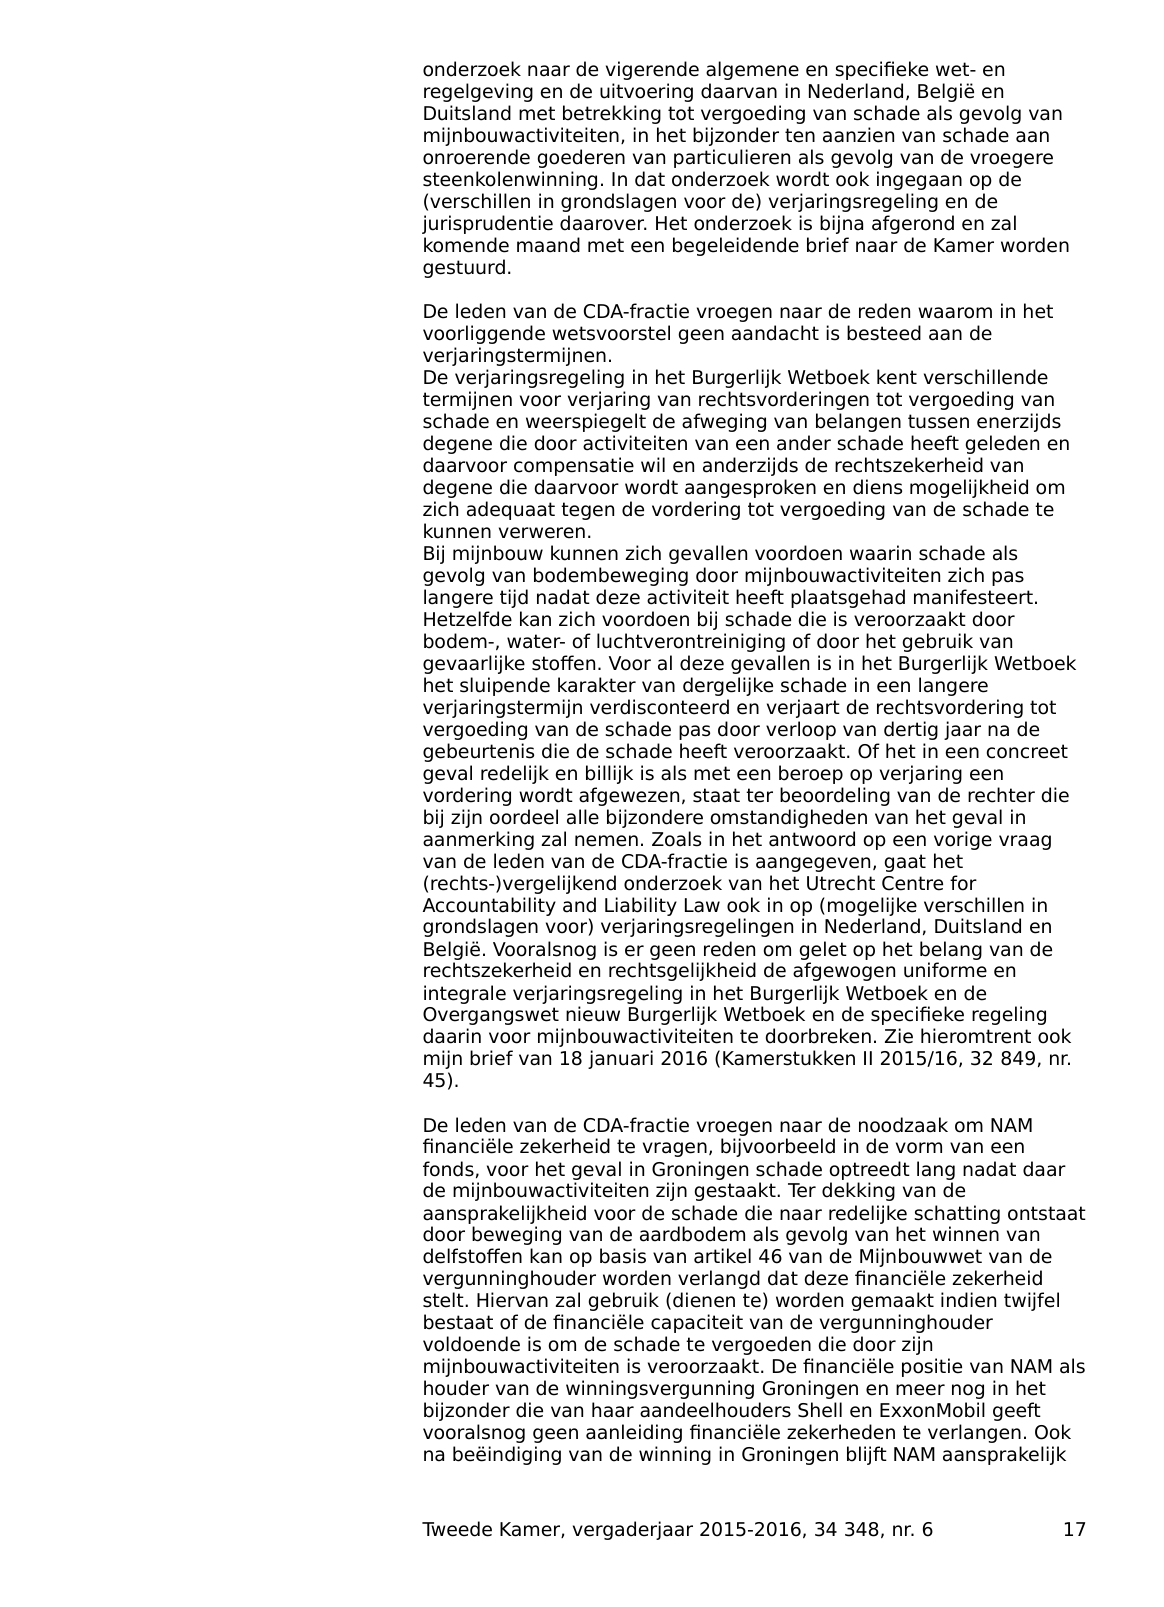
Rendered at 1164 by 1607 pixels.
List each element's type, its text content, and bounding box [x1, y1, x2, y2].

text (rechts-)vergelijkend onderzoek van het Utrecht Centre for Accountability and Liability Law ook in op (mogelijke verschillen in grondslagen voor) verjaringsregelingen in Nederland, Duitsland en België. Vooralsnog is er geen reden om gelet op het belang van de rechtszekerheid en rechtsgelijkheid de afgewogen uniforme en integrale verjaringsregeling in het Burgerlijk Wetboek en de Overgangswet nieuw Burgerlijk Wetboek en de specifieke regeling daarin voor mijnbouwactiviteiten te doorbreken. Zie hieromtrent ook mijn brief van 18 januari 2016 (Kamerstukken II 2015/16, 32 849, nr. 45). [422, 872, 1087, 1092]
text De leden van de CDA-fractie vroegen naar de noodzaak om NAM financiële zekerheid te vragen, bijvoorbeeld in de vorm van een fonds, voor het geval in Groningen schade optreedt lang nadat daar de mijnbouwactiviteiten zijn gestaakt. Ter dekking van de aansprakelijkheid voor de schade die naar redelijke schatting ontstaat door beweging van de aardbodem als gevolg van het winnen van delfstoffen kan op basis van artikel 46 van de Mijnbouwwet van de vergunninghouder worden verlangd dat deze financiële zekerheid stelt. Hiervan zal gebruik (dienen te) worden gemaakt indien twijfel bestaat of de financiële capaciteit van de vergunninghouder voldoende is om de schade te vergoeden die door zijn mijnbouwactiviteiten is veroorzaakt. De financiële positie van NAM als houder van de winningsvergunning Groningen en meer nog in het bijzonder die van haar aandeelhouders Shell en ExxonMobil geeft vooralsnog geen aanleiding financiële zekerheden te verlangen. Ook na beëindiging van de winning in Groningen blijft NAM aansprakelijk [422, 1114, 1087, 1466]
text Bij mijnbouw kunnen zich gevallen voordoen waarin schade als gevolg van bodembeweging door mijnbouwactiviteiten zich pas langere tijd nadat deze activiteit heeft plaatsgehad manifesteert. Hetzelfde kan zich voordoen bij schade die is veroorzaakt door bodem-, water- of luchtverontreiniging of door het gebruik van gevaarlijke stoffen. Voor al deze gevallen is in het Burgerlijk Wetboek het sluipende karakter van dergelijke schade in een langere verjaringstermijn verdisconteerd en verjaart de rechtsvordering tot vergoeding van de schade pas door verloop van dertig jaar na de gebeurtenis die de schade heeft veroorzaakt. Of het in een concreet geval redelijk en billijk is als met een beroep op verjaring een vordering wordt afgewezen, staat ter beoordeling van de rechter die bij zijn oordeel alle bijzondere omstandigheden van het geval in aanmerking zal nemen. Zoals in het antwoord op een vorige vraag van de leden van de CDA-fractie is aangegeven, gaat het [422, 543, 1087, 872]
text De verjaringsregeling in het Burgerlijk Wetboek kent verschillende termijnen voor verjaring van rechtsvorderingen tot vergoeding van schade en weerspiegelt de afweging van belangen tussen enerzijds degene die door activiteiten van een ander schade heeft geleden en daarvoor compensatie wil en anderzijds de rechtszekerheid van degene die daarvoor wordt aangesproken en diens mogelijkheid om zich adequaat tegen de vordering tot vergoeding van de schade te kunnen verweren. [422, 367, 1087, 543]
text onderzoek naar de vigerende algemene en specifieke wet- en regelgeving en de uitvoering daarvan in Nederland, België en Duitsland met betrekking tot vergoeding van schade als gevolg van mijnbouwactiviteiten, in het bijzonder ten aanzien van schade aan onroerende goederen van particulieren als gevolg van de vroegere steenkolenwinning. In dat onderzoek wordt ook ingegaan op de (verschillen in grondslagen voor de) verjaringsregeling en de jurisprudentie daarover. Het onderzoek is bijna afgerond en zal komende maand met een begeleidende brief naar de Kamer worden gestuurd. [422, 59, 1087, 279]
text De leden van de CDA-fractie vroegen naar de reden waarom in het voorliggende wetsvoorstel geen aandacht is besteed aan de verjaringstermijnen. [422, 301, 1087, 367]
